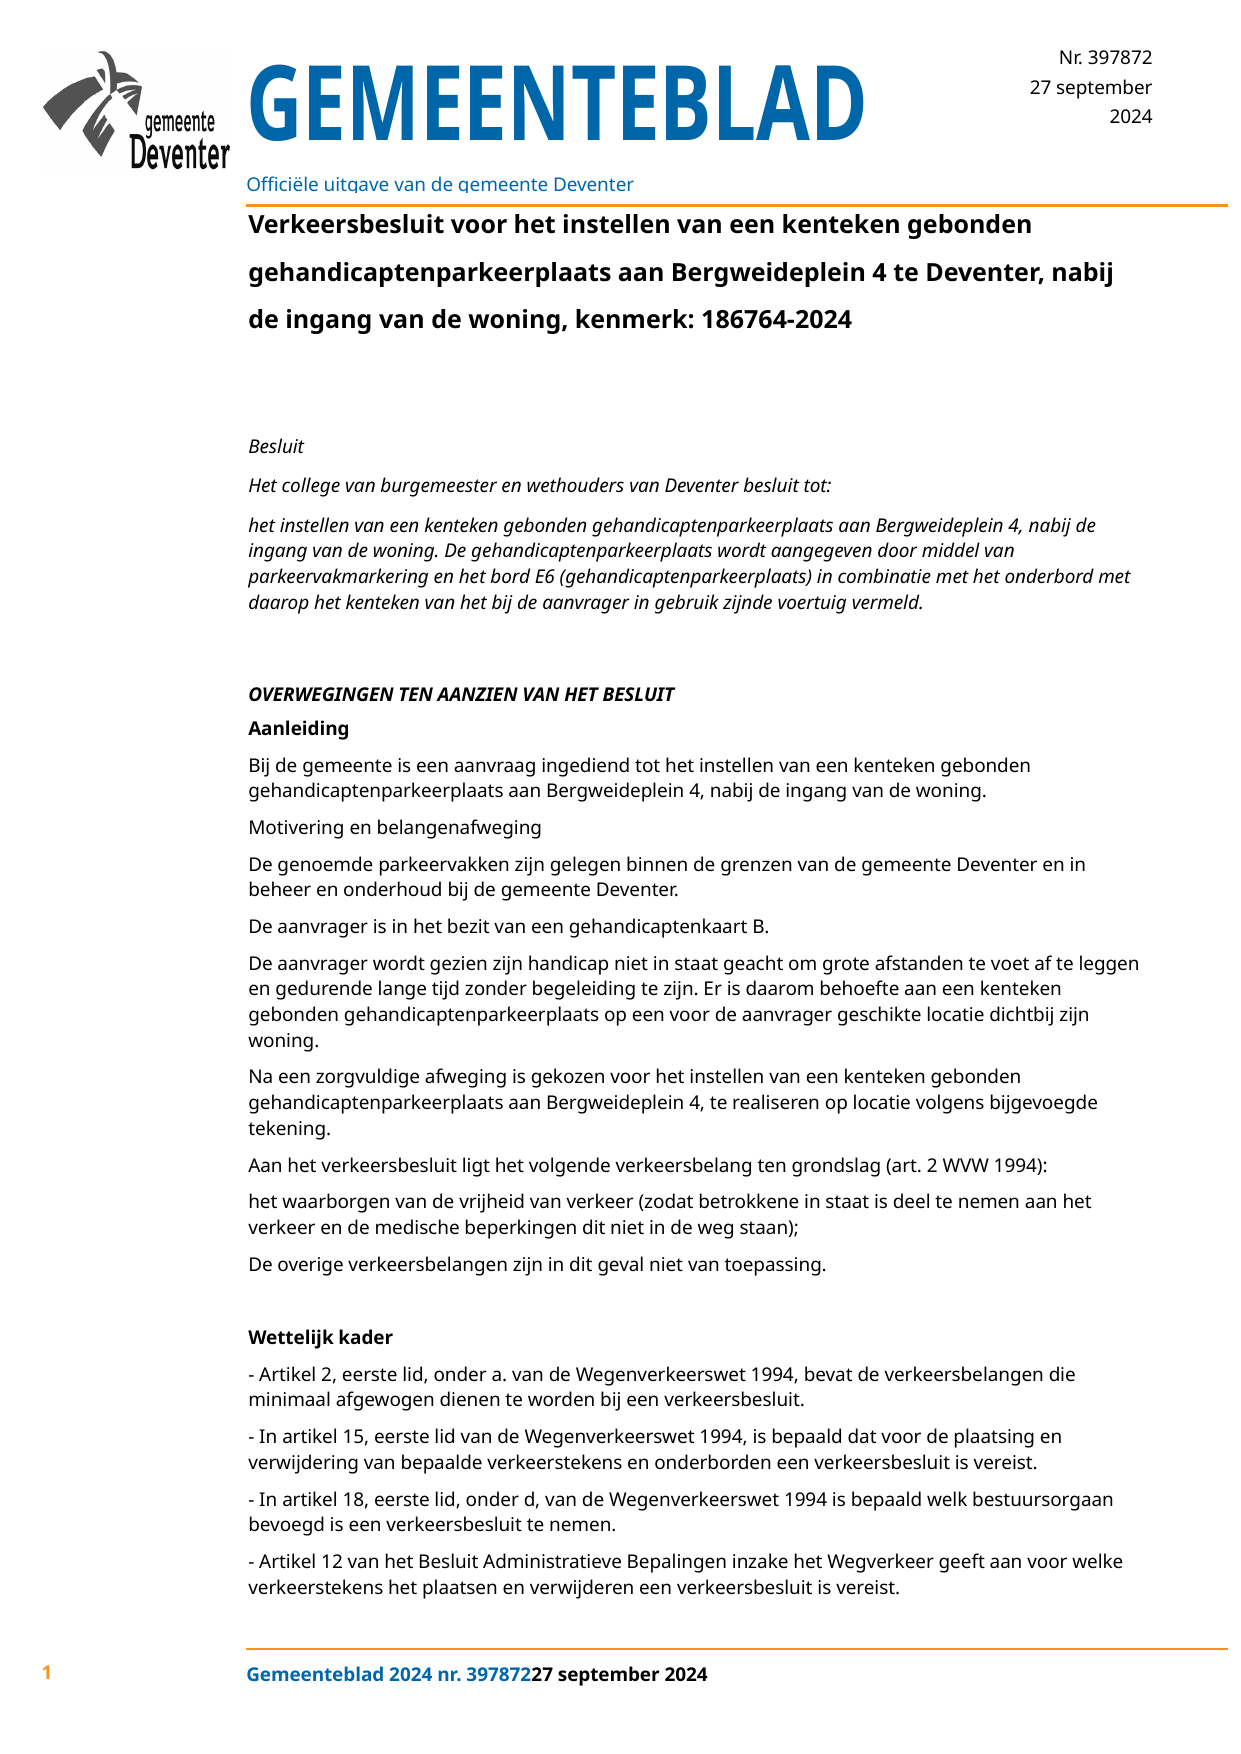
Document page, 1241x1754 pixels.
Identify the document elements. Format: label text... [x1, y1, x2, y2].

text - In artikel 18, eerste lid, onder d, van de Wegenverkeerswet 1994 is bepaald welk bestuursorgaan bevoegd is een verkeersbesluit te nemen. [248, 1486, 1152, 1537]
text Wettelijk kader [248, 1324, 1152, 1350]
text De aanvrager wordt gezien zijn handicap niet in staat geacht om grote afstanden te voet af te leggen en gedurende lange tijd zonder begeleiding te zijn. Er is daarom behoefte aan een kenteken gebonden gehandicaptenparkeerplaats op een voor de aanvrager geschikte locatie dichtbij zijn woning. [248, 950, 1152, 1053]
text Na een zorgvuldige afweging is gekozen voor het instellen van een kenteken gebonden gehandicaptenparkeerplaats aan Bergweideplein 4, te realiseren op locatie volgens bijgevoegde tekening. [248, 1064, 1152, 1141]
text Het college van burgemeester en wethouders van Deventer besluit tot: [248, 472, 1152, 498]
text - Artikel 12 van het Besluit Administratieve Bepalingen inzake het Wegverkeer geeft aan voor welke verkeerstekens het plaatsen en verwijderen een verkeersbesluit is vereist. [248, 1548, 1152, 1599]
text - Artikel 2, eerste lid, onder a. van de Wegenverkeerswet 1994, bevat de verkeersbelangen die minimaal afgewogen dienen te worden bij een verkeersbesluit. [248, 1361, 1152, 1412]
text De genoemde parkeervakken zijn gelegen binnen de grenzen van de gemeente Deventer en in beheer en onderhoud bij de gemeente Deventer. [248, 851, 1152, 902]
text - In artikel 15, eerste lid van de Wegenverkeerswet 1994, is bepaald dat voor de plaatsing en verwijdering van bepaalde verkeerstekens en onderborden een verkeersbesluit is vereist. [248, 1423, 1152, 1475]
text Bij de gemeente is een aanvraag ingediend tot het instellen van een kenteken gebonden gehandicaptenparkeerplaats aan Bergweideplein 4, nabij de ingang van de woning. [248, 752, 1152, 803]
text Motivering en belangenafweging [248, 814, 1152, 840]
text OVERWEGINGEN TEN AANZIEN VAN HET BESLUIT [248, 681, 1152, 707]
text De overige verkeersbelangen zijn in dit geval niet van toepassing. [248, 1251, 1152, 1277]
text Besluit [248, 433, 1152, 459]
text Verkeersbesluit voor het instellen van een kenteken gebonden gehandicaptenparkeerplaats aan Bergweideplein 4 te Deventer, nabij de ingang van de woning, kenmerk: 186764-2024 [248, 207, 1152, 336]
text Aan het verkeersbesluit ligt het volgende verkeersbelang ten grondslag (art. 2 WVW 1994): [248, 1152, 1152, 1178]
text het instellen van een kenteken gebonden gehandicaptenparkeerplaats aan Bergweideplein 4, nabij de ingang van de woning. De gehandicaptenparkeerplaats wordt aangegeven door middel van parkeervakmarkering en het bord E6 (gehandicaptenparkeerplaats) in combinatie met het onderbord met daarop het kenteken van het bij de aanvrager in gebruik zijnde voertuig vermeld. [248, 512, 1152, 615]
text Aanleiding [248, 715, 1152, 741]
picture [41, 47, 231, 172]
text het waarborgen van de vrijheid van verkeer (zodat betrokkene in staat is deel te nemen aan het verkeer en de medische beperkingen dit niet in de weg staan); [248, 1188, 1152, 1240]
text De aanvrager is in het bezit van een gehandicaptenkaart B. [248, 913, 1152, 939]
